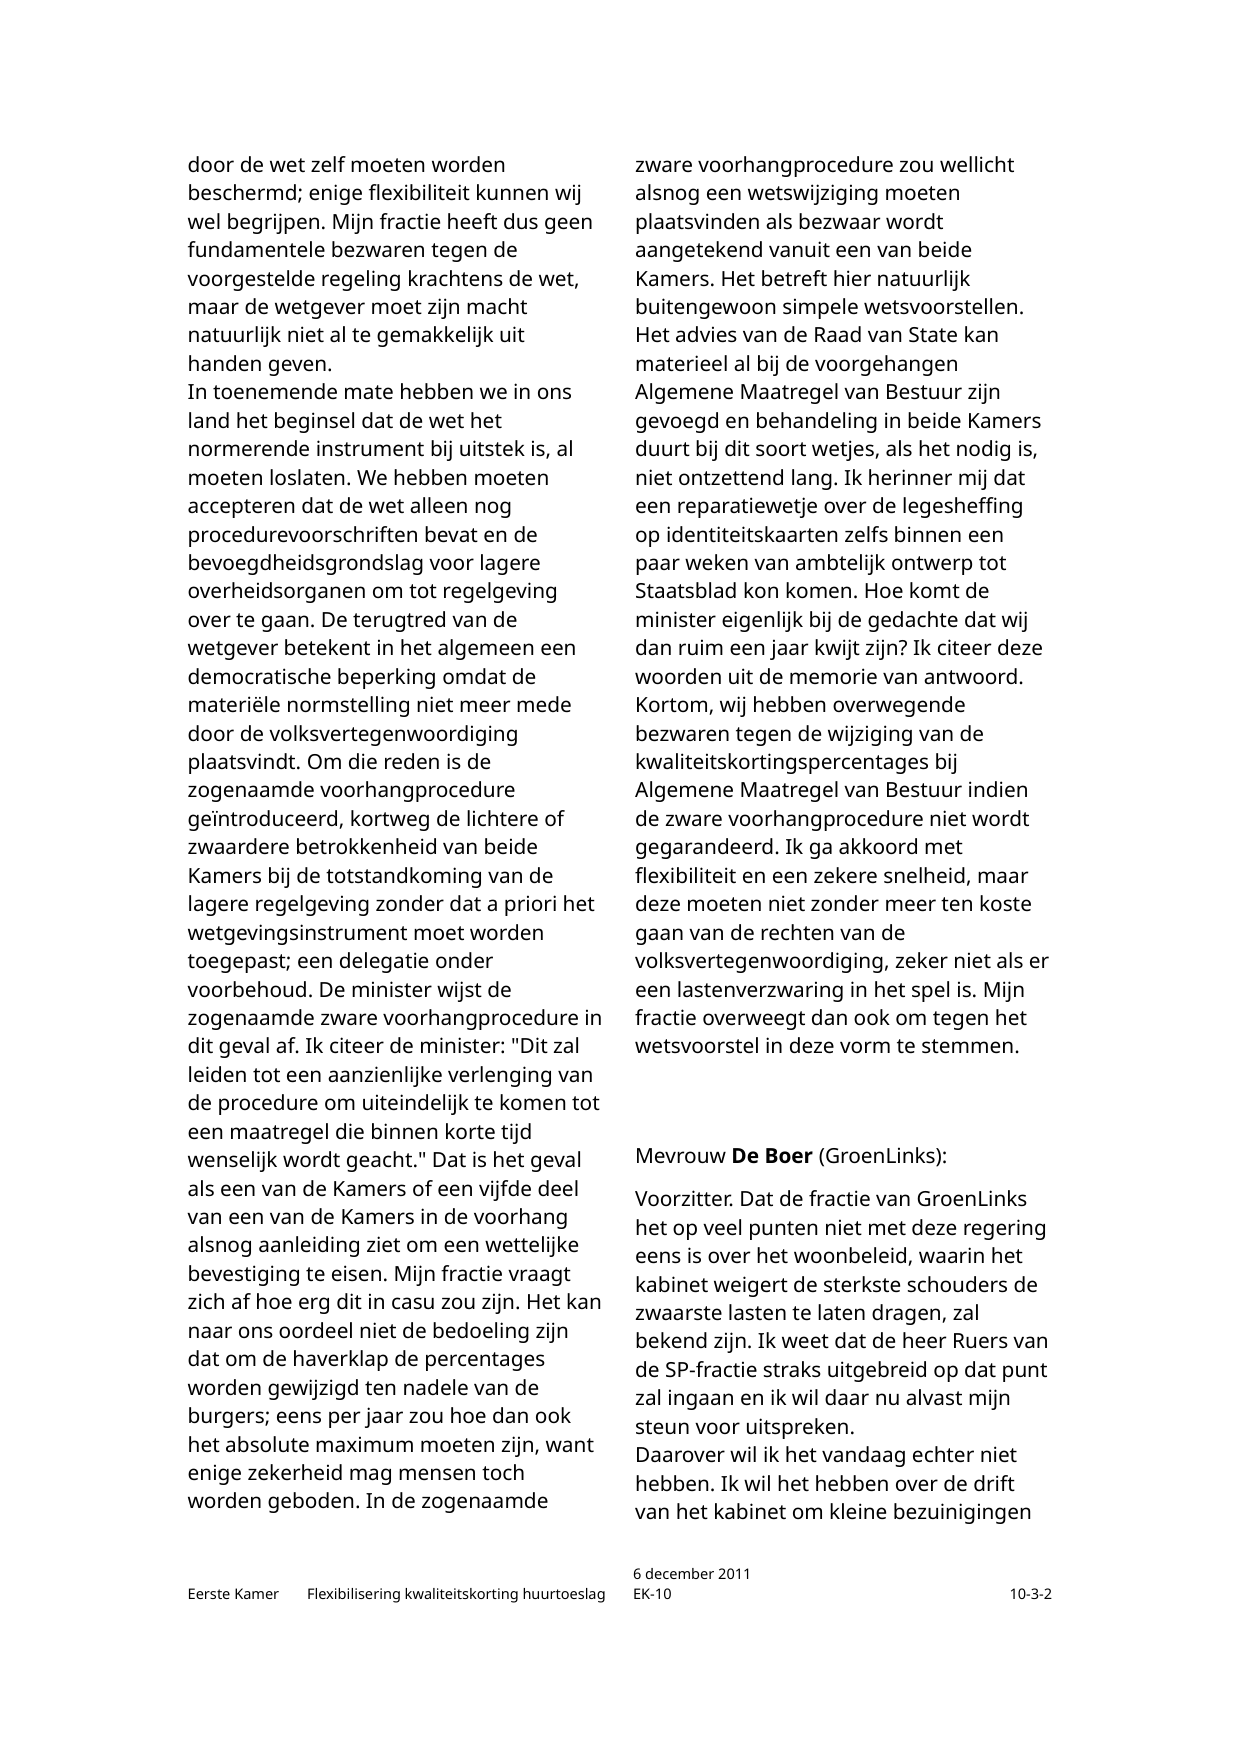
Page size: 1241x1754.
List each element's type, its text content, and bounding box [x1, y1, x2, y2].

text  [635, 1090, 1053, 1118]
text Voorzitter. Dat de fractie van GroenLinks het op veel punten niet met deze regering eens is over het woonbeleid, waarin het kabinet weigert de sterkste schouders de zwaarste lasten te laten dragen, zal bekend zijn. Ik weet dat de heer Ruers van de SP-fractie straks uitgebreid op dat punt zal ingaan en ik wil daar nu alvast mijn steun voor uitspreken. [635, 1184, 1053, 1440]
text Daarover wil ik het vandaag echter niet hebben. Ik wil het hebben over de drift van het kabinet om kleine bezuinigingen [635, 1440, 1053, 1526]
text zware voorhangprocedure zou wellicht alsnog een wetswijziging moeten plaatsvinden als bezwaar wordt aangetekend vanuit een van beide Kamers. Het betreft hier natuurlijk buitengewoon simpele wetsvoorstellen. Het advies van de Raad van State kan materieel al bij de voorgehangen Algemene Maatregel van Bestuur zijn gevoegd en behandeling in beide Kamers duurt bij dit soort wetjes, als het nodig is, niet ontzettend lang. Ik herinner mij dat een reparatiewetje over de legesheffing op identiteitskaarten zelfs binnen een paar weken van ambtelijk ontwerp tot Staatsblad kon komen. Hoe komt de minister eigenlijk bij de gedachte dat wij dan ruim een jaar kwijt zijn? Ik citeer deze woorden uit de memorie van antwoord. Kortom, wij hebben overwegende bezwaren tegen de wijziging van de kwaliteitskortingspercentages bij Algemene Maatregel van Bestuur indien de zware voorhangprocedure niet wordt gegarandeerd. Ik ga akkoord met flexibiliteit en een zekere snelheid, maar deze moeten niet zonder meer ten koste gaan van de rechten van de volksvertegenwoordiging, zeker niet als er een lastenverzwaring in het spel is. Mijn fractie overweegt dan ook om tegen het wetsvoorstel in deze vorm te stemmen. [635, 150, 1053, 1060]
text door de wet zelf moeten worden beschermd; enige flexibiliteit kunnen wij wel begrijpen. Mijn fractie heeft dus geen fundamentele bezwaren tegen de voorgestelde regeling krachtens de wet, maar de wetgever moet zijn macht natuurlijk niet al te gemakkelijk uit handen geven. [187, 150, 605, 377]
text Mevrouw De Boer (GroenLinks): [635, 1141, 1053, 1169]
text In toenemende mate hebben we in ons land het beginsel dat de wet het normerende instrument bij uitstek is, al moeten loslaten. We hebben moeten accepteren dat de wet alleen nog procedurevoorschriften bevat en de bevoegdheidsgrondslag voor lagere overheidsorganen om tot regelgeving over te gaan. De terugtred van de wetgever betekent in het algemeen een democratische beperking omdat de materiële normstelling niet meer mede door de volksvertegenwoordiging plaatsvindt. Om die reden is de zogenaamde voorhangprocedure geïntroduceerd, kortweg de lichtere of zwaardere betrokkenheid van beide Kamers bij de totstandkoming van de lagere regelgeving zonder dat a priori het wetgevingsinstrument moet worden toegepast; een delegatie onder voorbehoud. De minister wijst de zogenaamde zware voorhangprocedure in dit geval af. Ik citeer de minister: "Dit zal leiden tot een aanzienlijke verlenging van de procedure om uiteindelijk te komen tot een maatregel die binnen korte tijd wenselijk wordt geacht." Dat is het geval als een van de Kamers of een vijfde deel van een van de Kamers in de voorhang alsnog aanleiding ziet om een wettelijke bevestiging te eisen. Mijn fractie vraagt zich af hoe erg dit in casu zou zijn. Het kan naar ons oordeel niet de bedoeling zijn dat om de haverklap de percentages worden gewijzigd ten nadele van de burgers; eens per jaar zou hoe dan ook het absolute maximum moeten zijn, want enige zekerheid mag mensen toch worden geboden. In de zogenaamde [187, 377, 605, 1515]
